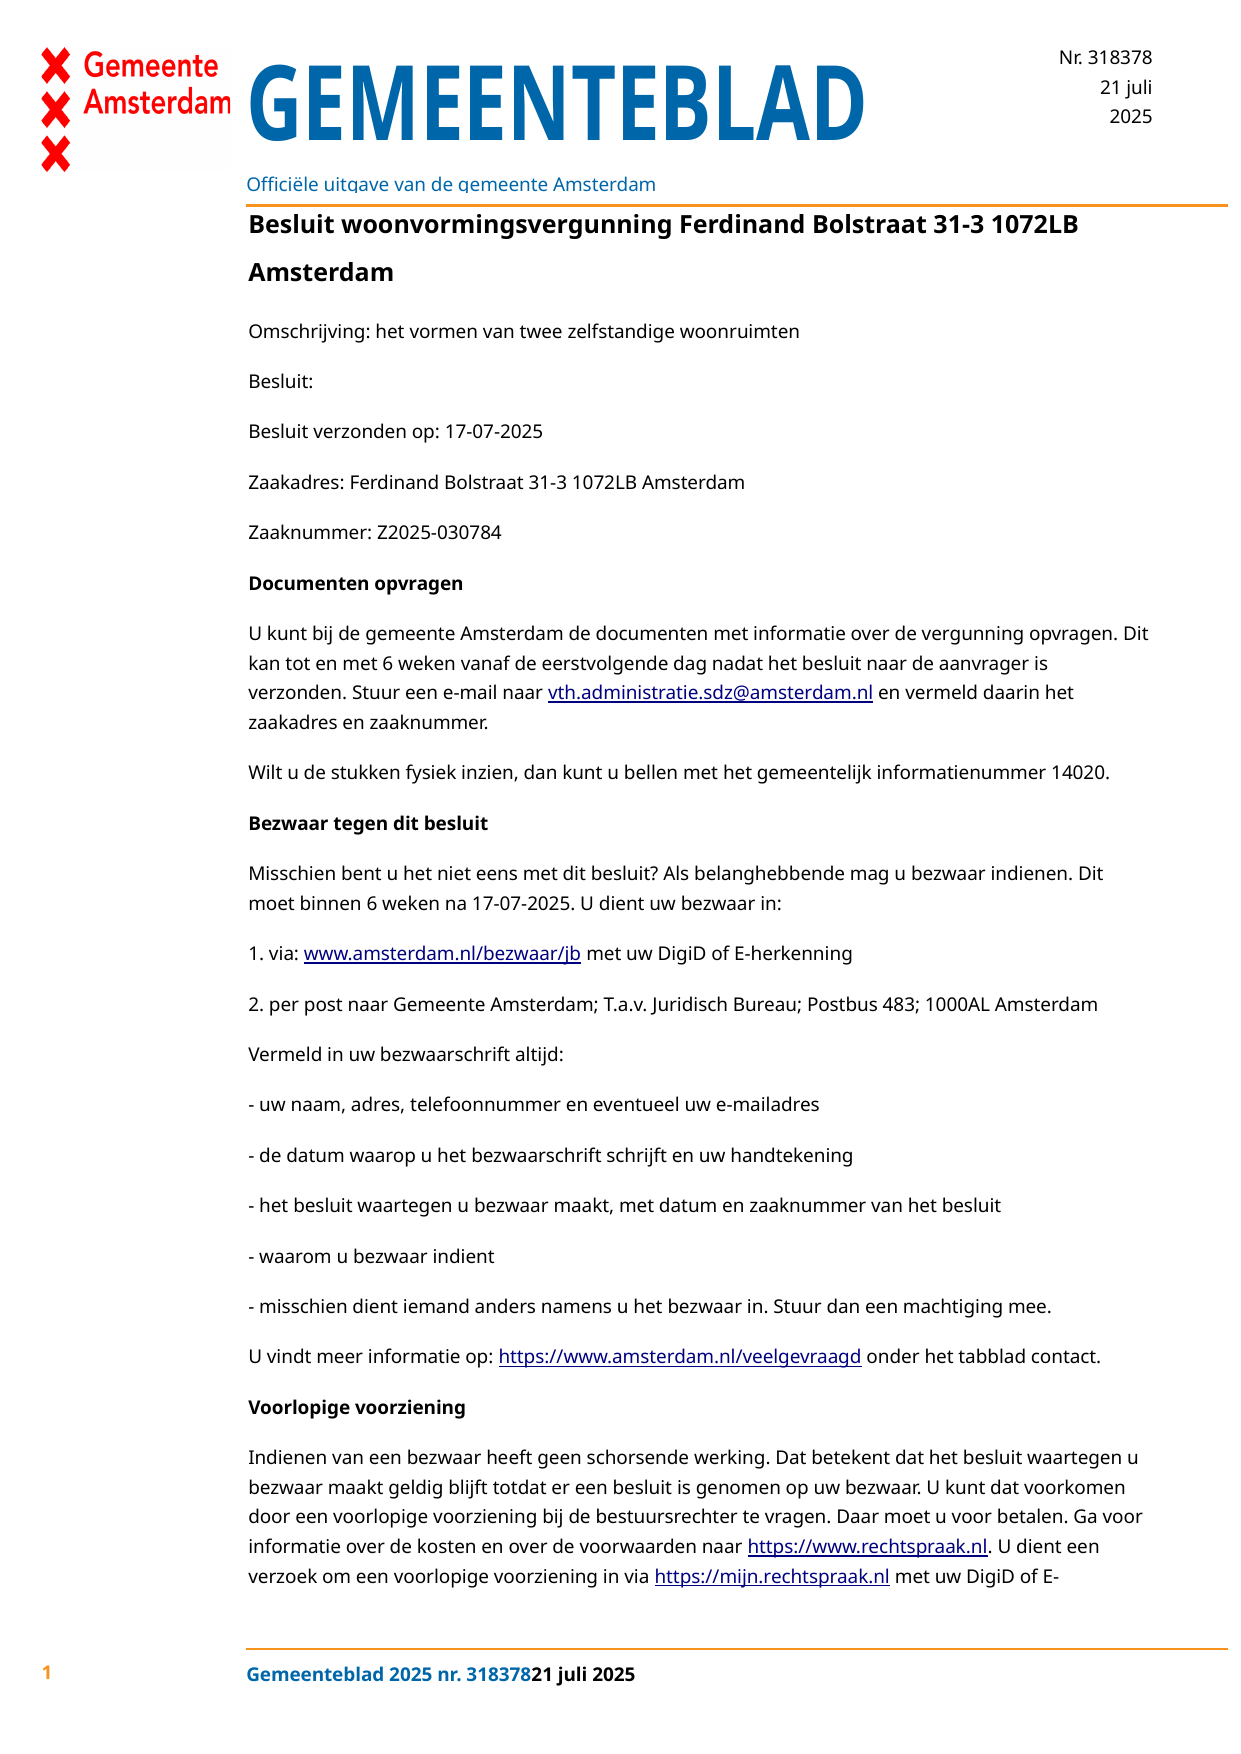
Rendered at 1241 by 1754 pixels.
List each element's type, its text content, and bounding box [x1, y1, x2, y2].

text Besluit: [248, 368, 1152, 394]
text Vermeld in uw bezwaarschrift altijd: [248, 1041, 1152, 1067]
text 2. per post naar Gemeente Amsterdam; T.a.v. Juridisch Bureau; Postbus 483; 1000AL Amsterdam [248, 991, 1152, 1017]
text - het besluit waartegen u bezwaar maakt, met datum en zaaknummer van het besluit [248, 1192, 1152, 1218]
text - misschien dient iemand anders namens u het bezwaar in. Stuur dan een machtiging mee. [248, 1293, 1152, 1319]
text U vindt meer informatie op: https://www.amsterdam.nl/veelgevraagd onder het tabblad contact. [248, 1344, 1152, 1369]
text Misschien bent u het niet eens met dit besluit? Als belanghebbende mag u bezwaar indienen. Dit moet binnen 6 weken na 17-07-2025. U dient uw bezwaar in: [248, 860, 1152, 916]
text Besluit verzonden op: 17-07-2025 [248, 419, 1152, 444]
text Besluit woonvormingsvergunning Ferdinand Bolstraat 31-3 1072LB Amsterdam [248, 207, 1152, 288]
text Omschrijving: het vormen van twee zelfstandige woonruimten [248, 318, 1152, 344]
text Documenten opvragen [248, 570, 1152, 596]
text - de datum waarop u het bezwaarschrift schrijft en uw handtekening [248, 1142, 1152, 1168]
text Bezwaar tegen dit besluit [248, 810, 1152, 836]
text Voorlopige voorziening [248, 1394, 1152, 1420]
text Indienen van een bezwaar heeft geen schorsende werking. Dat betekent dat het besluit waartegen u bezwaar maakt geldig blijft totdat er een besluit is genomen op uw bezwaar. U kunt dat voorkomen door een voorlopige voorziening bij de bestuursrechter te vragen. Daar moet u voor betalen. Ga voor informatie over de kosten en over de voorwaarden naar https://www.rechtspraak.nl. U dient een verzoek om een voorlopige voorziening in via https://mijn.rechtspraak.nl met uw DigiD of E- [248, 1444, 1152, 1589]
picture [41, 47, 231, 172]
text Zaakadres: Ferdinand Bolstraat 31-3 1072LB Amsterdam [248, 469, 1152, 495]
text Wilt u de stukken fysiek inzien, dan kunt u bellen met het gemeentelijk informatienummer 14020. [248, 759, 1152, 785]
text - waarom u bezwaar indient [248, 1243, 1152, 1269]
text 1. via: www.amsterdam.nl/bezwaar/jb met uw DigiD of E-herkenning [248, 940, 1152, 966]
text U kunt bij de gemeente Amsterdam de documenten met informatie over de vergunning opvragen. Dit kan tot en met 6 weken vanaf de eerstvolgende dag nadat het besluit naar de aanvrager is verzonden. Stuur een e-mail naar vth.administratie.sdz@amsterdam.nl en vermeld daarin het zaakadres en zaaknummer. [248, 620, 1152, 735]
text - uw naam, adres, telefoonnummer en eventueel uw e-mailadres [248, 1092, 1152, 1117]
text Zaaknummer: Z2025-030784 [248, 519, 1152, 545]
